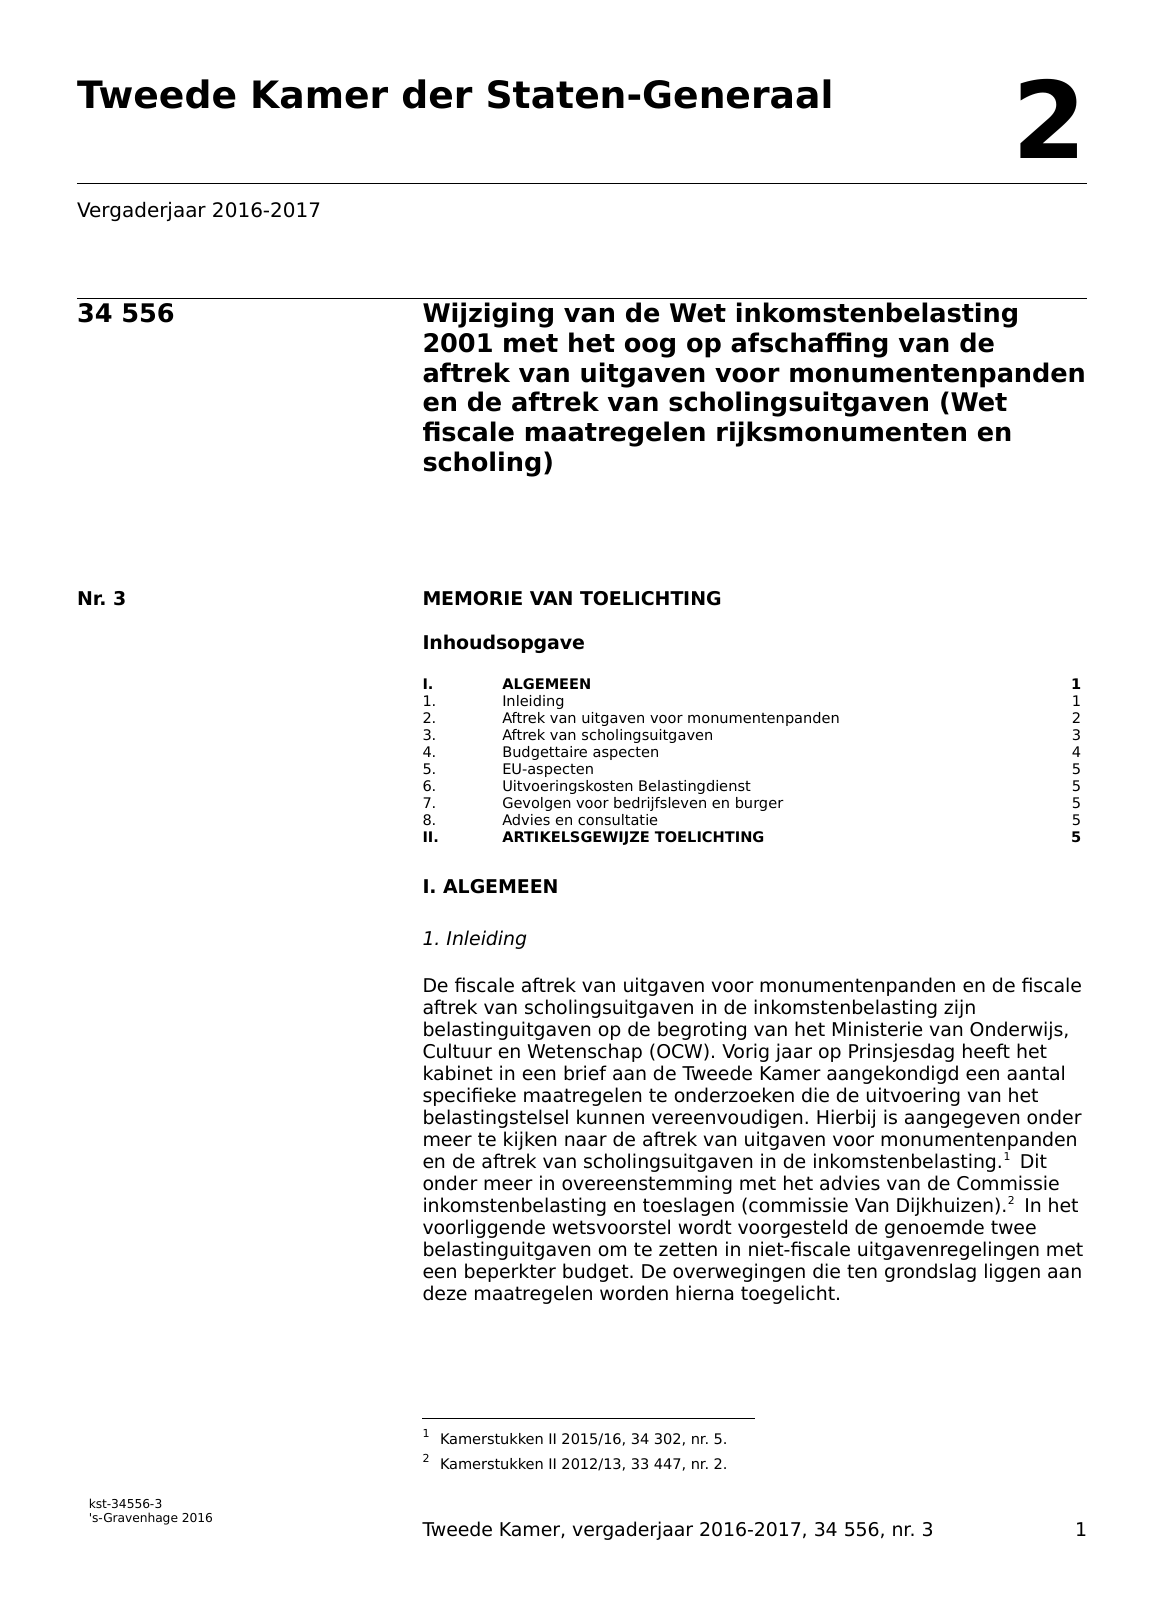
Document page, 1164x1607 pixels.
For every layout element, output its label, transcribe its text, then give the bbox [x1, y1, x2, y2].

table_cell EU-aspecten [496, 761, 1028, 778]
table_cell 7. [422, 795, 496, 812]
text kst-34556-3 [88, 1497, 323, 1511]
table_cell 5 [1028, 829, 1087, 846]
text Kamerstukken II 2015/16, 34 302, nr. 5. [422, 1427, 1087, 1449]
text 's-Gravenhage 2016 [88, 1511, 323, 1525]
table_header ALGEMEEN [496, 676, 1028, 693]
subtitle 1. Inleiding [422, 928, 1087, 950]
table_cell 3. [422, 727, 496, 744]
table_cell 1 [1028, 693, 1087, 710]
table_cell 6. [422, 778, 496, 795]
table_cell ARTIKELSGEWIJZE TOELICHTING [496, 829, 1028, 846]
table_cell 5. [422, 761, 496, 778]
table_cell 3 [1028, 727, 1087, 744]
subtitle Nr. 3 MEMORIE VAN TOELICHTING [77, 588, 1087, 610]
table_cell 5 [1028, 778, 1087, 795]
table_cell Advies en consultatie [496, 812, 1028, 829]
table_cell 5 [1028, 812, 1087, 829]
table_cell 2. [422, 710, 496, 727]
table_cell Budgettaire aspecten [496, 744, 1028, 761]
table_cell 4 [1028, 744, 1087, 761]
table_header 2 [886, 59, 1087, 183]
table_cell 5 [1028, 795, 1087, 812]
table_header 1 [1028, 676, 1087, 693]
text Kamerstukken II 2012/13, 33 447, nr. 2. [422, 1452, 1087, 1474]
table_cell Inleiding [496, 693, 1028, 710]
table_cell 2 [1028, 710, 1087, 727]
table_header Tweede Kamer der Staten-Generaal [77, 59, 886, 183]
subtitle 34 556 Wijziging van de Wet inkomstenbelasting 2001 met het oog op afschaffing van de aftrek van uitgaven voor monumentenpanden en de aftrek van scholingsuitgaven (Wet fiscale maatregelen rijksmonumenten en scholing) [77, 299, 1087, 477]
table_cell Aftrek van uitgaven voor monumentenpanden [496, 710, 1028, 727]
table_cell II. [422, 829, 496, 846]
text De fiscale aftrek van uitgaven voor monumentenpanden en de fiscale aftrek van scholingsuitgaven in de inkomstenbelasting zijn belastinguitgaven op de begroting van het Ministerie van Onderwijs, Cultuur en Wetenschap (OCW). Vorig jaar op Prinsjesdag heeft het kabinet in een brief aan de Tweede Kamer aangekondigd een aantal specifieke maatregelen te onderzoeken die de uitvoering van het belastingstelsel kunnen vereenvoudigen. Hierbij is aangegeven onder meer te kijken naar de aftrek van uitgaven voor monumentenpanden en de aftrek van scholingsuitgaven in de inkomstenbelasting. Dit onder meer in overeenstemming met het advies van de Commissie inkomstenbelasting en toeslagen (commissie Van Dijkhuizen). In het voorliggende wetsvoorstel wordt voorgesteld de genoemde twee belastinguitgaven om te zetten in niet-fiscale uitgavenregelingen met een beperkter budget. De overwegingen die ten grondslag liggen aan deze maatregelen worden hierna toegelicht. [422, 975, 1087, 1304]
table_cell 8. [422, 812, 496, 829]
table_cell Uitvoeringskosten Belastingdienst [496, 778, 1028, 795]
subtitle Inhoudsopgave [422, 632, 1087, 654]
table_cell Gevolgen voor bedrijfsleven en burger [496, 795, 1028, 812]
subtitle I. ALGEMEEN [422, 876, 1087, 898]
table_cell 4. [422, 744, 496, 761]
table_cell Aftrek van scholingsuitgaven [496, 727, 1028, 744]
table_cell 5 [1028, 761, 1087, 778]
table_header I. [422, 676, 496, 693]
table_cell 1. [422, 693, 496, 710]
table_cell Vergaderjaar 2016-2017 [77, 184, 1087, 298]
